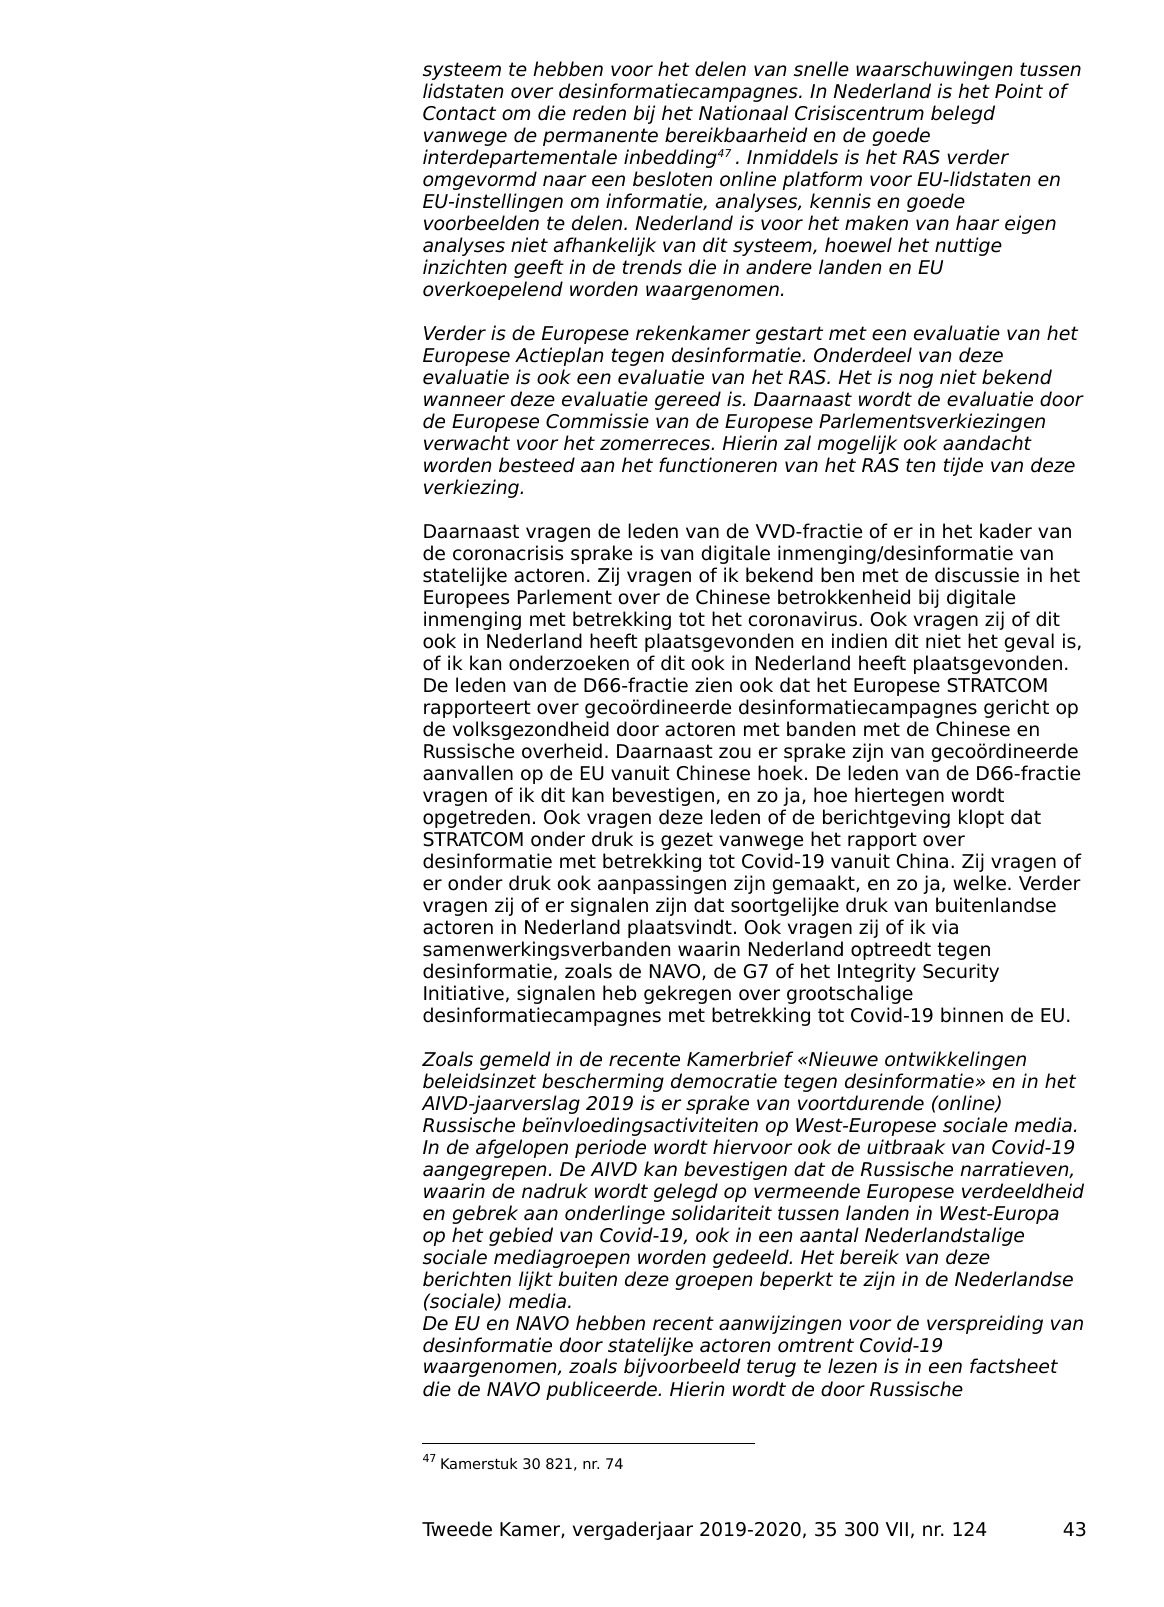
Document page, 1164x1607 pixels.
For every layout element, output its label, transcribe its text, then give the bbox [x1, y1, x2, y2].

text Zoals gemeld in de recente Kamerbrief «Nieuwe ontwikkelingen beleidsinzet bescherming democratie tegen desinformatie» en in het AIVD-jaarverslag 2019 is er sprake van voortdurende (online) Russische beïnvloedingsactiviteiten op West-Europese sociale media. In de afgelopen periode wordt hiervoor ook de uitbraak van Covid-19 aangegrepen. De AIVD kan bevestigen dat de Russische narratieven, waarin de nadruk wordt gelegd op vermeende Europese verdeeldheid en gebrek aan onderlinge solidariteit tussen landen in West-Europa op het gebied van Covid-19, ook in een aantal Nederlandstalige sociale mediagroepen worden gedeeld. Het bereik van deze berichten lijkt buiten deze groepen beperkt te zijn in de Nederlandse (sociale) media. [422, 1049, 1087, 1312]
text De EU en NAVO hebben recent aanwijzingen voor de verspreiding van desinformatie door statelijke actoren omtrent Covid-19 waargenomen, zoals bijvoorbeeld terug te lezen is in een factsheet die de NAVO publiceerde. Hierin wordt de door Russische [422, 1312, 1087, 1400]
text Verder is de Europese rekenkamer gestart met een evaluatie van het Europese Actieplan tegen desinformatie. Onderdeel van deze evaluatie is ook een evaluatie van het RAS. Het is nog niet bekend wanneer deze evaluatie gereed is. Daarnaast wordt de evaluatie door de Europese Commissie van de Europese Parlementsverkiezingen verwacht voor het zomerreces. Hierin zal mogelijk ook aandacht worden besteed aan het functioneren van het RAS ten tijde van deze verkiezing. [422, 323, 1087, 499]
text Kamerstuk 30 821, nr. 74 [422, 1452, 1087, 1474]
text systeem te hebben voor het delen van snelle waarschuwingen tussen lidstaten over desinformatiecampagnes. In Nederland is het Point of Contact om die reden bij het Nationaal Crisiscentrum belegd vanwege de permanente bereikbaarheid en de goede interdepartementale inbedding. Inmiddels is het RAS verder omgevormd naar een besloten online platform voor EU-lidstaten en EU-instellingen om informatie, analyses, kennis en goede voorbeelden te delen. Nederland is voor het maken van haar eigen analyses niet afhankelijk van dit systeem, hoewel het nuttige inzichten geeft in de trends die in andere landen en EU overkoepelend worden waargenomen. [422, 59, 1087, 301]
text Daarnaast vragen de leden van de VVD-fractie of er in het kader van de coronacrisis sprake is van digitale inmenging/desinformatie van statelijke actoren. Zij vragen of ik bekend ben met de discussie in het Europees Parlement over de Chinese betrokkenheid bij digitale inmenging met betrekking tot het coronavirus. Ook vragen zij of dit ook in Nederland heeft plaatsgevonden en indien dit niet het geval is, of ik kan onderzoeken of dit ook in Nederland heeft plaatsgevonden. De leden van de D66-fractie zien ook dat het Europese STRATCOM rapporteert over gecoördineerde desinformatiecampagnes gericht op de volksgezondheid door actoren met banden met de Chinese en Russische overheid. Daarnaast zou er sprake zijn van gecoördineerde aanvallen op de EU vanuit Chinese hoek. De leden van de D66-fractie vragen of ik dit kan bevestigen, en zo ja, hoe hiertegen wordt opgetreden. Ook vragen deze leden of de berichtgeving klopt dat STRATCOM onder druk is gezet vanwege het rapport over desinformatie met betrekking tot Covid-19 vanuit China. Zij vragen of er onder druk ook aanpassingen zijn gemaakt, en zo ja, welke. Verder vragen zij of er signalen zijn dat soortgelijke druk van buitenlandse actoren in Nederland plaatsvindt. Ook vragen zij of ik via samenwerkingsverbanden waarin Nederland optreedt tegen desinformatie, zoals de NAVO, de G7 of het Integrity Security Initiative, signalen heb gekregen over grootschalige desinformatiecampagnes met betrekking tot Covid-19 binnen de EU. [422, 521, 1087, 1027]
